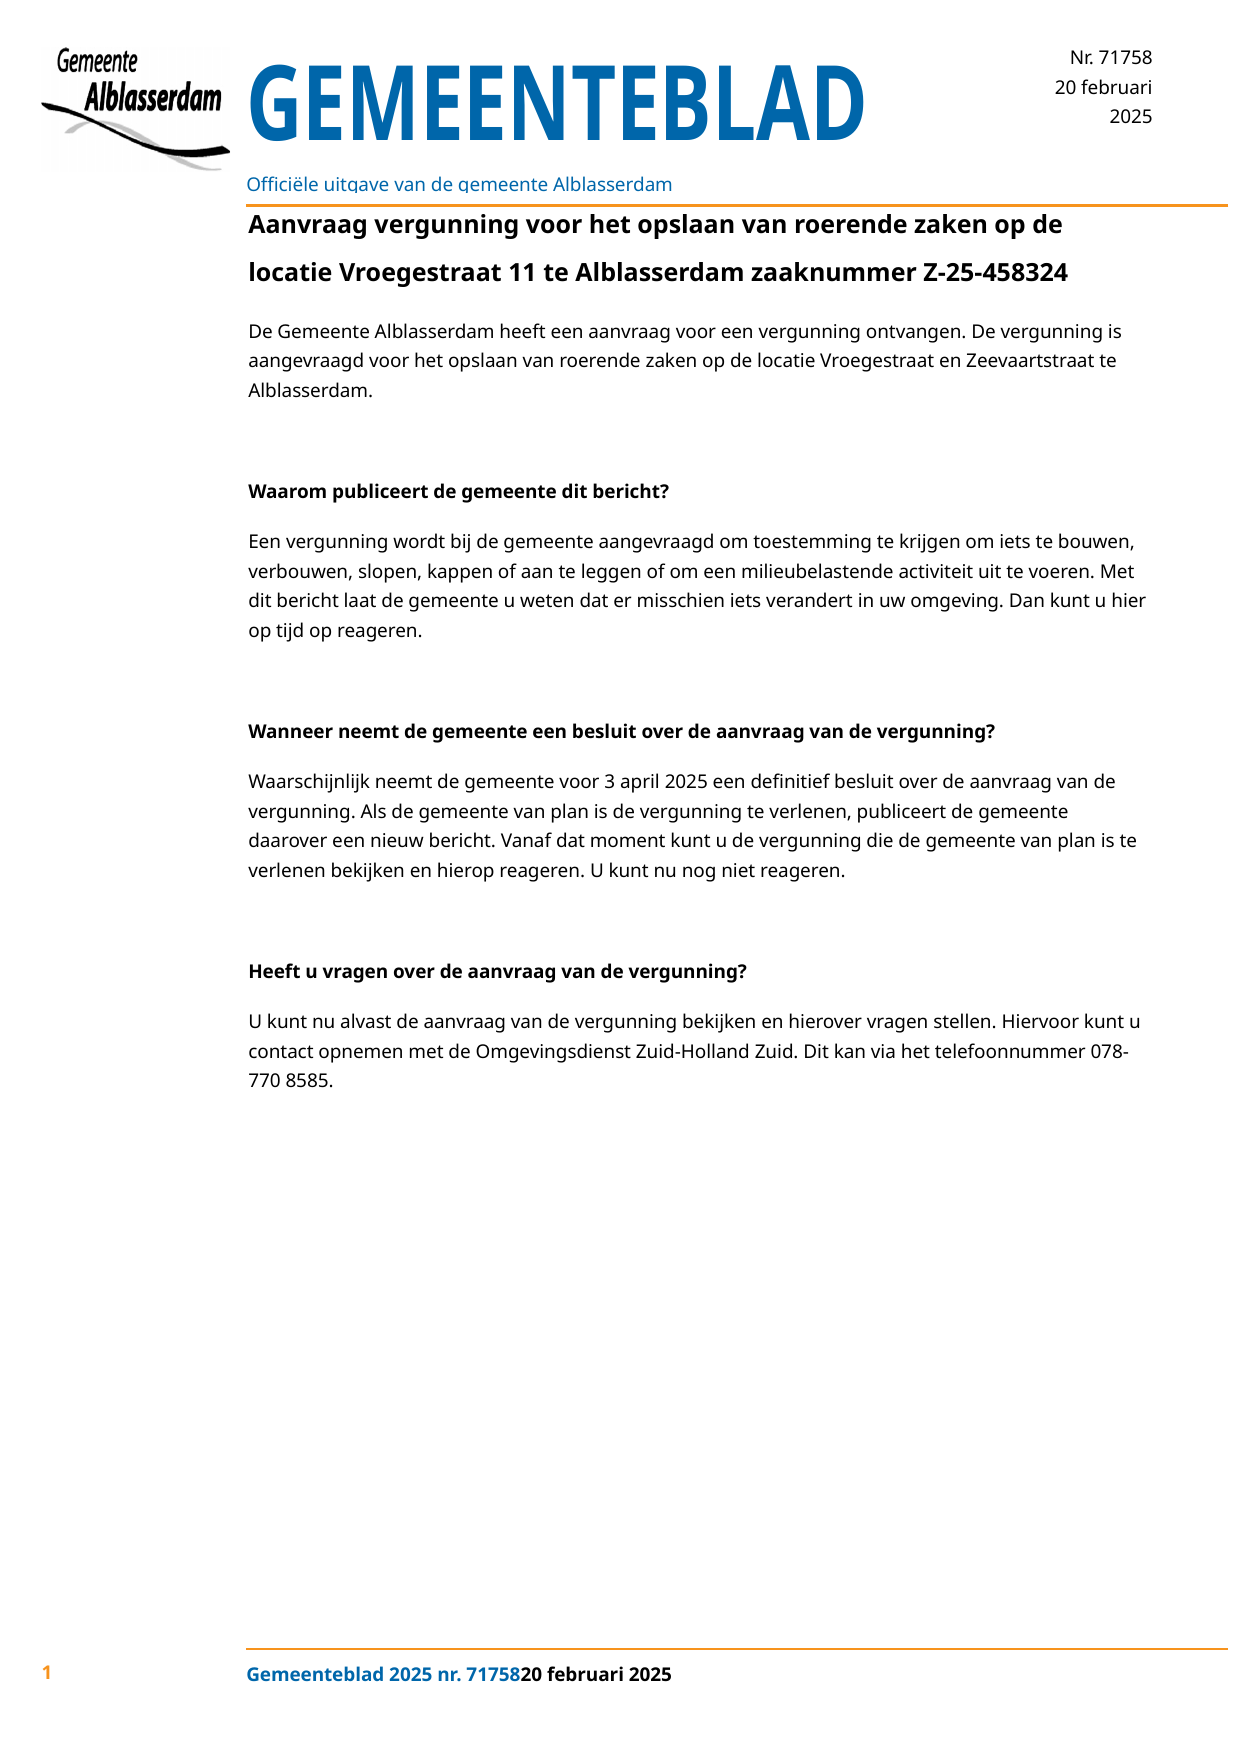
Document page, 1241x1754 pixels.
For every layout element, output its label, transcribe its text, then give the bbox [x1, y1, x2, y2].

text Waarom publiceert de gemeente dit bericht? [248, 478, 1152, 504]
picture [41, 47, 231, 172]
text Aanvraag vergunning voor het opslaan van roerende zaken op de locatie Vroegestraat 11 te Alblasserdam zaaknummer Z-25-458324 [248, 207, 1152, 288]
text Wanneer neemt de gemeente een besluit over de aanvraag van de vergunning? [248, 718, 1152, 744]
text Een vergunning wordt bij de gemeente aangevraagd om toestemming te krijgen om iets te bouwen, verbouwen, slopen, kappen of aan te leggen of om een milieubelastende activiteit uit te voeren. Met dit bericht laat de gemeente u weten dat er misschien iets verandert in uw omgeving. Dan kunt u hier op tijd op reageren. [248, 528, 1152, 643]
text Waarschijnlijk neemt de gemeente voor 3 april 2025 een definitief besluit over de aanvraag van de vergunning. Als de gemeente van plan is de vergunning te verlenen, publiceert de gemeente daarover een nieuw bericht. Vanaf dat moment kunt u de vergunning die de gemeente van plan is te verlenen bekijken en hierop reageren. U kunt nu nog niet reageren. [248, 768, 1152, 883]
text De Gemeente Alblasserdam heeft een aanvraag voor een vergunning ontvangen. De vergunning is aangevraagd voor het opslaan van roerende zaken op de locatie Vroegestraat en Zeevaartstraat te Alblasserdam. [248, 318, 1152, 403]
text U kunt nu alvast de aanvraag van de vergunning bekijken en hierover vragen stellen. Hiervoor kunt u contact opnemen met de Omgevingsdienst Zuid-Holland Zuid. Dit kan via het telefoonnummer 078-770 8585. [248, 1008, 1152, 1093]
text Heeft u vragen over de aanvraag van de vergunning? [248, 958, 1152, 984]
